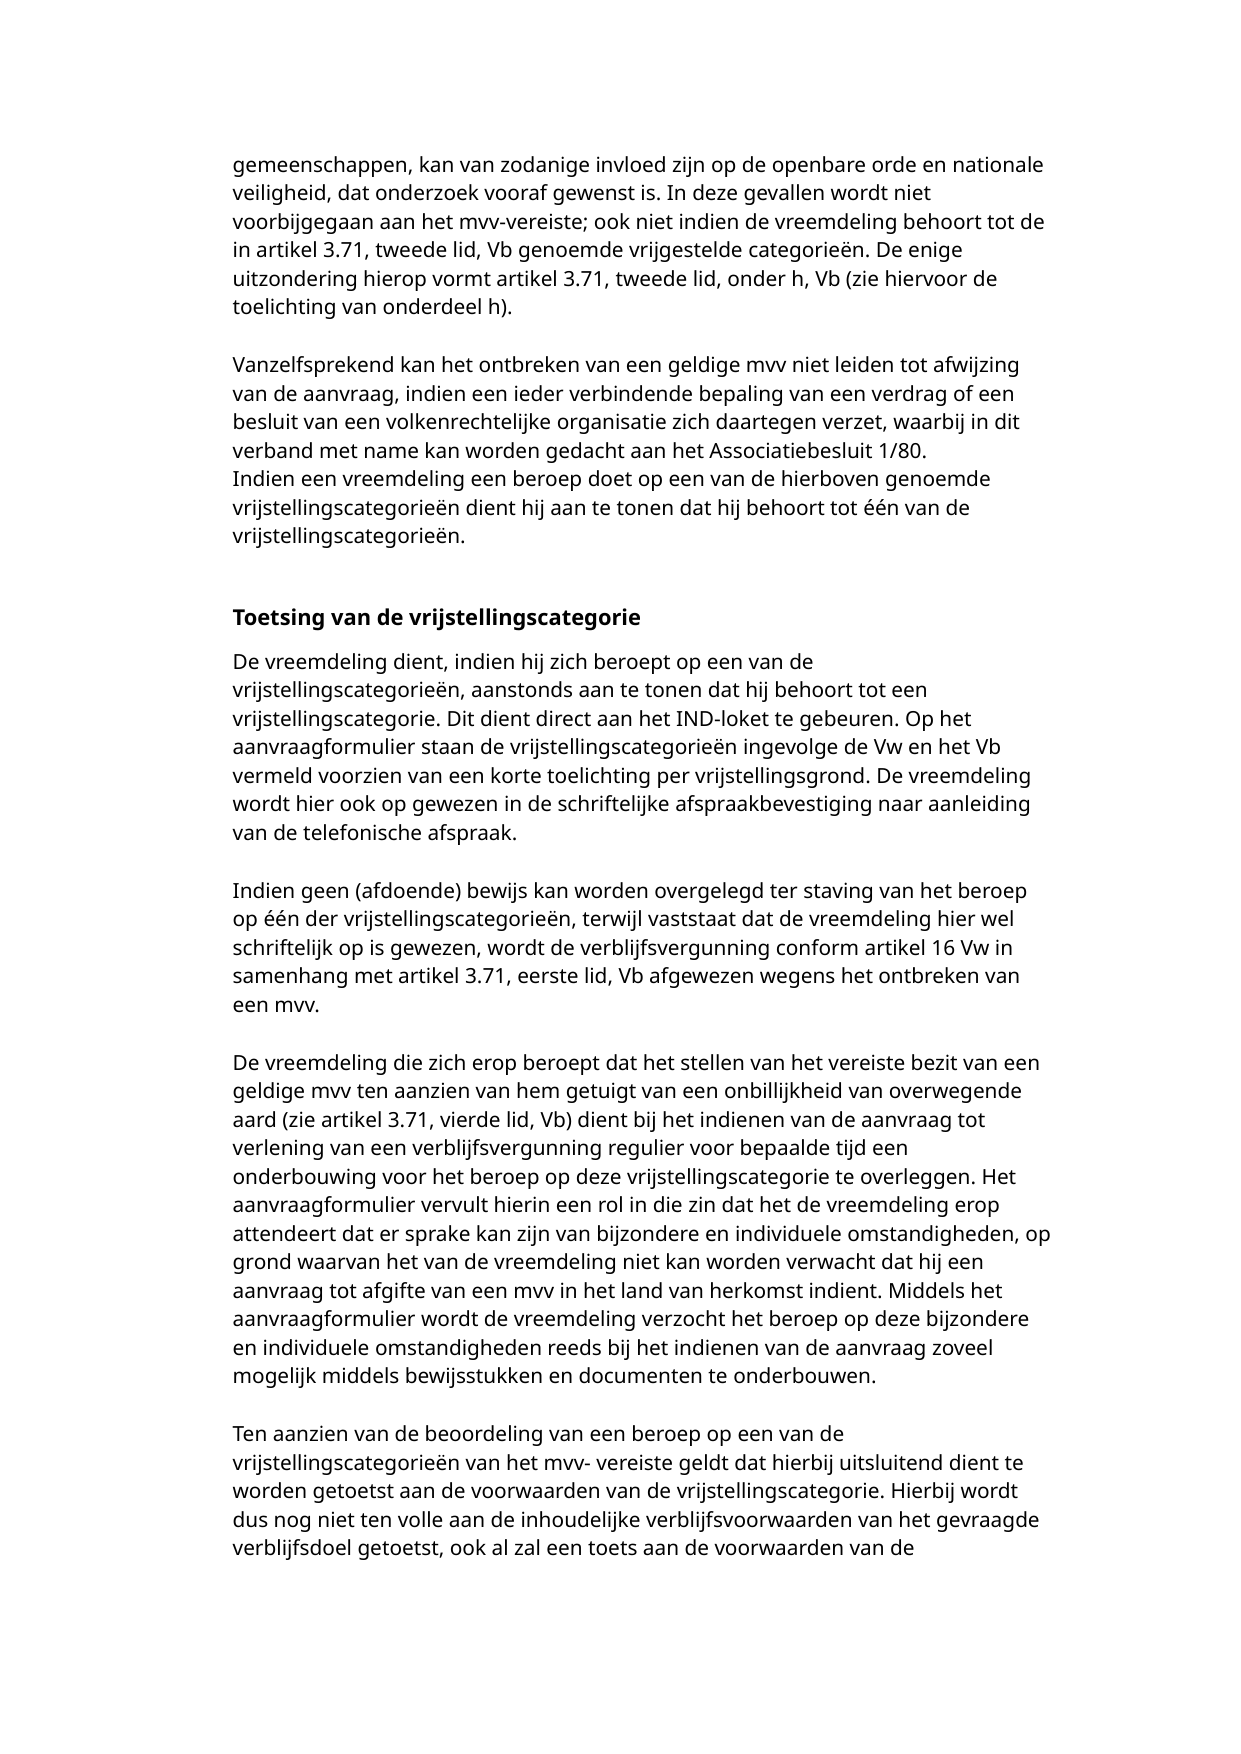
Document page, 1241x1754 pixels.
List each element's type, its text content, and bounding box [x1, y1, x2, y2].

text Ten aanzien van de beoordeling van een beroep op een van de vrijstellingscategorieën van het mvv- vereiste geldt dat hierbij uitsluitend dient te worden getoetst aan de voorwaarden van de vrijstellingscategorie. Hierbij wordt dus nog niet ten volle aan de inhoudelijke verblijfsvoorwaarden van het gevraagde verblijfsdoel getoetst, ook al zal een toets aan de voorwaarden van de [232, 1419, 1053, 1562]
text gemeenschappen, kan van zodanige invloed zijn op de openbare orde en nationale veiligheid, dat onderzoek vooraf gewenst is. In deze gevallen wordt niet voorbijgegaan aan het mvv-vereiste; ook niet indien de vreemdeling behoort tot de in artikel 3.71, tweede lid, Vb genoemde vrijgestelde categorieën. De enige uitzondering hierop vormt artikel 3.71, tweede lid, onder h, Vb (zie hiervoor de toelichting van onderdeel h). [232, 150, 1053, 321]
text De vreemdeling die zich erop beroept dat het stellen van het vereiste bezit van een geldige mvv ten aanzien van hem getuigt van een onbillijkheid van overwegende aard (zie artikel 3.71, vierde lid, Vb) dient bij het indienen van de aanvraag tot verlening van een verblijfsvergunning regulier voor bepaalde tijd een onderbouwing voor het beroep op deze vrijstellingscategorie te overleggen. Het aanvraagformulier vervult hierin een rol in die zin dat het de vreemdeling erop attendeert dat er sprake kan zijn van bijzondere en individuele omstandigheden, op grond waarvan het van de vreemdeling niet kan worden verwacht dat hij een aanvraag tot afgifte van een mvv in het land van herkomst indient. Middels het aanvraagformulier wordt de vreemdeling verzocht het beroep op deze bijzondere en individuele omstandigheden reeds bij het indienen van de aanvraag zoveel mogelijk middels bewijsstukken en documenten te onderbouwen. [232, 1048, 1053, 1389]
text De vreemdeling dient, indien hij zich beroept op een van de vrijstellingscategorieën, aanstonds aan te tonen dat hij behoort tot een vrijstellingscategorie. Dit dient direct aan het IND-loket te gebeuren. Op het aanvraagformulier staan de vrijstellingscategorieën ingevolge de Vw en het Vb vermeld voorzien van een korte toelichting per vrijstellingsgrond. De vreemdeling wordt hier ook op gewezen in de schriftelijke afspraakbevestiging naar aanleiding van de telefonische afspraak. [232, 647, 1053, 846]
text Vanzelfsprekend kan het ontbreken van een geldige mvv niet leiden tot afwijzing van de aanvraag, indien een ieder verbindende bepaling van een verdrag of een besluit van een volkenrechtelijke organisatie zich daartegen verzet, waarbij in dit verband met name kan worden gedacht aan het Associatiebesluit 1/80. [232, 351, 1053, 464]
text Indien een vreemdeling een beroep doet op een van de hierboven genoemde vrijstellingscategorieën dient hij aan te tonen dat hij behoort tot één van de vrijstellingscategorieën. [232, 464, 1053, 550]
subtitle Toetsing van de vrijstellingscategorie [232, 602, 1053, 632]
text Indien geen (afdoende) bewijs kan worden overgelegd ter staving van het beroep op één der vrijstellingscategorieën, terwijl vaststaat dat de vreemdeling hier wel schriftelijk op is gewezen, wordt de verblijfsvergunning conform artikel 16 Vw in samenhang met artikel 3.71, eerste lid, Vb afgewezen wegens het ontbreken van een mvv. [232, 876, 1053, 1018]
